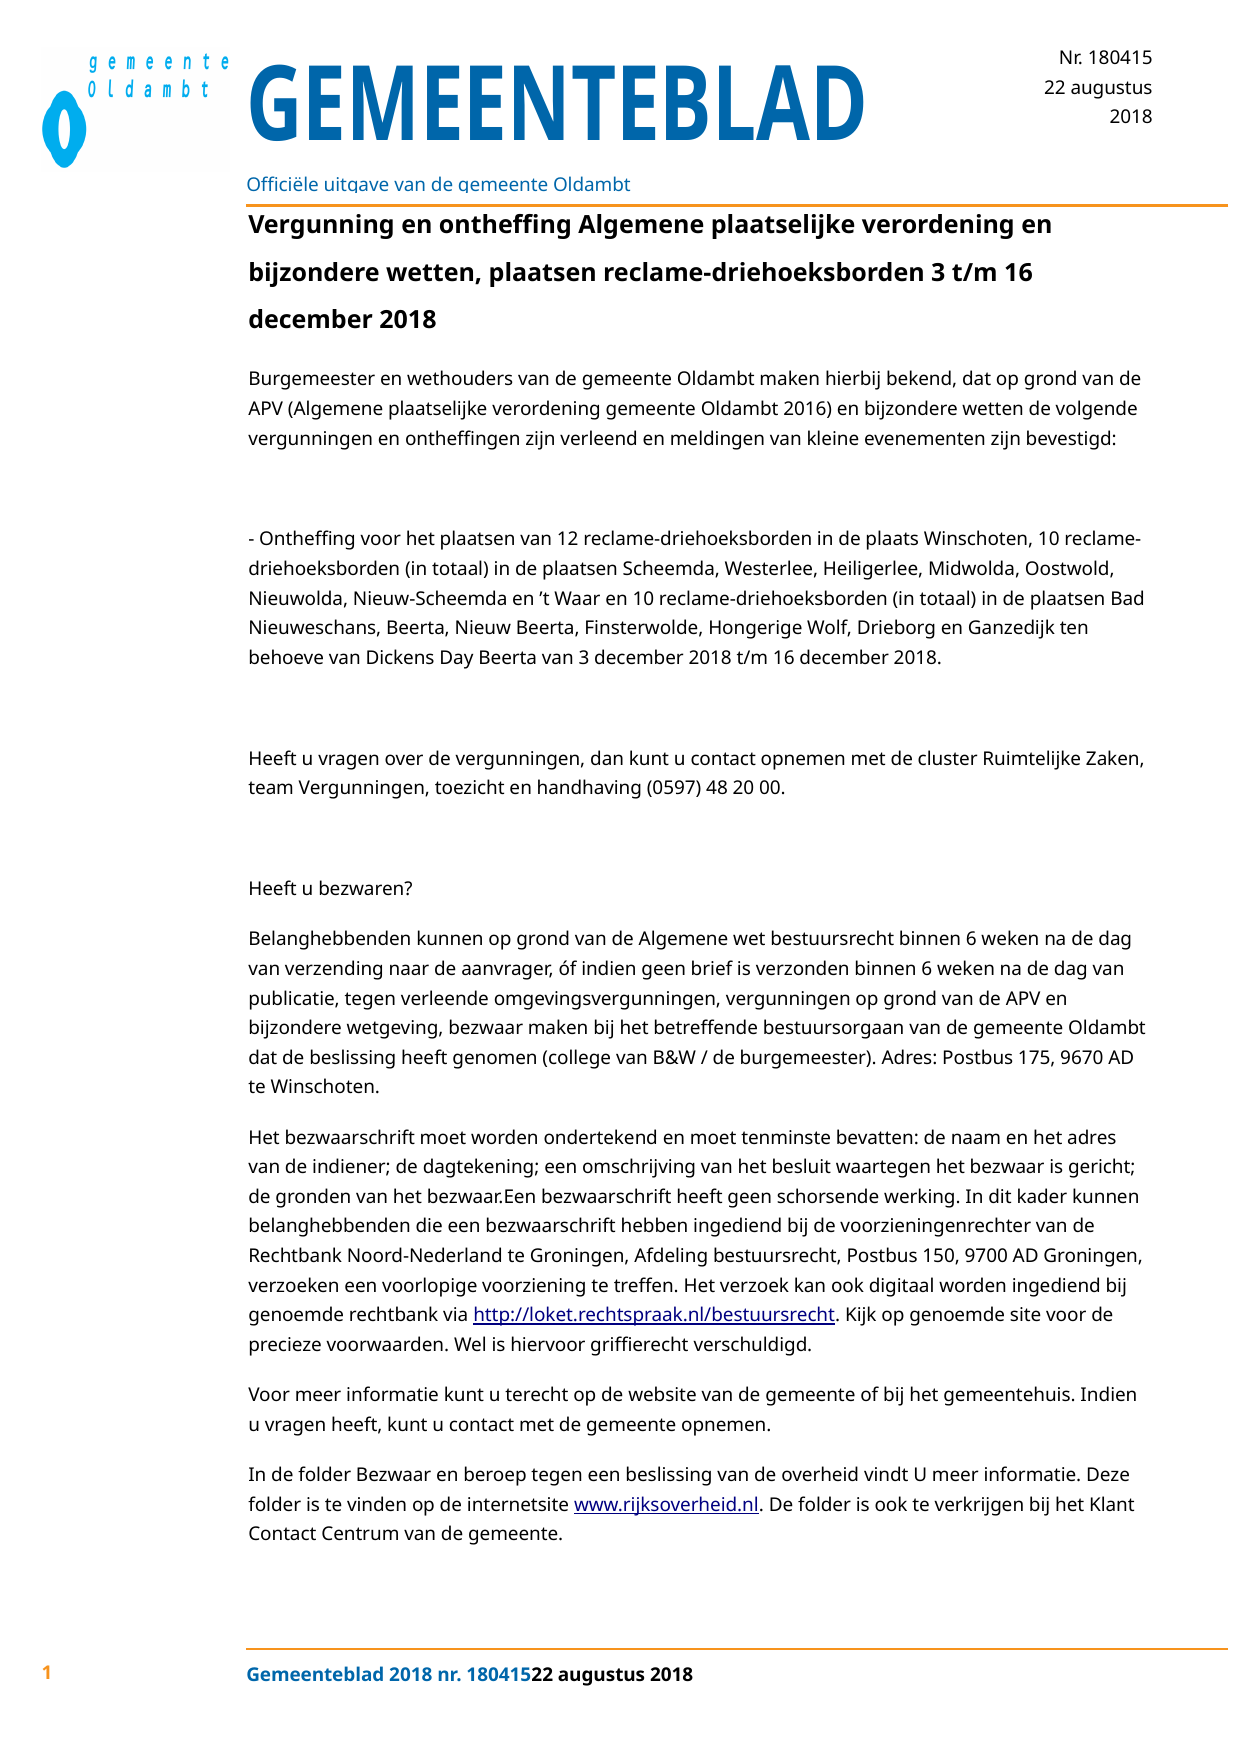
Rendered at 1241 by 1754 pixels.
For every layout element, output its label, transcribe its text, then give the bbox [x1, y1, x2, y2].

text Voor meer informatie kunt u terecht op de website van de gemeente of bij het gemeentehuis. Indien u vragen heeft, kunt u contact met de gemeente opnemen. [248, 1381, 1152, 1437]
text - Ontheffing voor het plaatsen van 12 reclame-driehoeksborden in de plaats Winschoten, 10 reclame-driehoeksborden (in totaal) in de plaatsen Scheemda, Westerlee, Heiligerlee, Midwolda, Oostwold, Nieuwolda, Nieuw-Scheemda en ’t Waar en 10 reclame-driehoeksborden (in totaal) in de plaatsen Bad Nieuweschans, Beerta, Nieuw Beerta, Finsterwolde, Hongerige Wolf, Drieborg en Ganzedijk ten behoeve van Dickens Day Beerta van 3 december 2018 t/m 16 december 2018. [248, 526, 1152, 669]
text Belanghebbenden kunnen op grond van de Algemene wet bestuursrecht binnen 6 weken na de dag van verzending naar de aanvrager, óf indien geen brief is verzonden binnen 6 weken na de dag van publicatie, tegen verleende omgevingsvergunningen, vergunningen op grond van de APV en bijzondere wetgeving, bezwaar maken bij het betreffende bestuursorgaan van de gemeente Oldambt dat de beslissing heeft genomen (college van B&W / de burgemeester). Adres: Postbus 175, 9670 AD te Winschoten. [248, 926, 1152, 1099]
text Heeft u vragen over de vergunningen, dan kunt u contact opnemen met de cluster Ruimtelijke Zaken, team Vergunningen, toezicht en handhaving (0597) 48 20 00. [248, 745, 1152, 800]
text Vergunning en ontheffing Algemene plaatselijke verordening en bijzondere wetten, plaatsen reclame-driehoeksborden 3 t/m 16 december 2018 [248, 207, 1152, 336]
text Heeft u bezwaren? [248, 875, 1152, 901]
text In de folder Bezwaar en beroep tegen een beslissing van de overheid vindt U meer informatie. Deze folder is te vinden op de internetsite www.rijksoverheid.nl. De folder is ook te verkrijgen bij het Klant Contact Centrum van de gemeente. [248, 1461, 1152, 1546]
text Het bezwaarschrift moet worden ondertekend en moet tenminste bevatten: de naam en het adres van de indiener; de dagtekening; een omschrijving van het besluit waartegen het bezwaar is gericht; de gronden van het bezwaar.Een bezwaarschrift heeft geen schorsende werking. In dit kader kunnen belanghebbenden die een bezwaarschrift hebben ingediend bij de voorzieningenrechter van de Rechtbank Noord-Nederland te Groningen, Afdeling bestuursrecht, Postbus 150, 9700 AD Groningen, verzoeken een voorlopige voorziening te treffen. Het verzoek kan ook digitaal worden ingediend bij genoemde rechtbank via http://loket.rechtspraak.nl/bestuursrecht. Kijk op genoemde site voor de precieze voorwaarden. Wel is hiervoor griffierecht verschuldigd. [248, 1124, 1152, 1357]
picture [41, 47, 231, 172]
text Burgemeester en wethouders van de gemeente Oldambt maken hierbij bekend, dat op grond van de APV (Algemene plaatselijke verordening gemeente Oldambt 2016) en bijzondere wetten de volgende vergunningen en ontheffingen zijn verleend en meldingen van kleine evenementen zijn bevestigd: [248, 366, 1152, 450]
